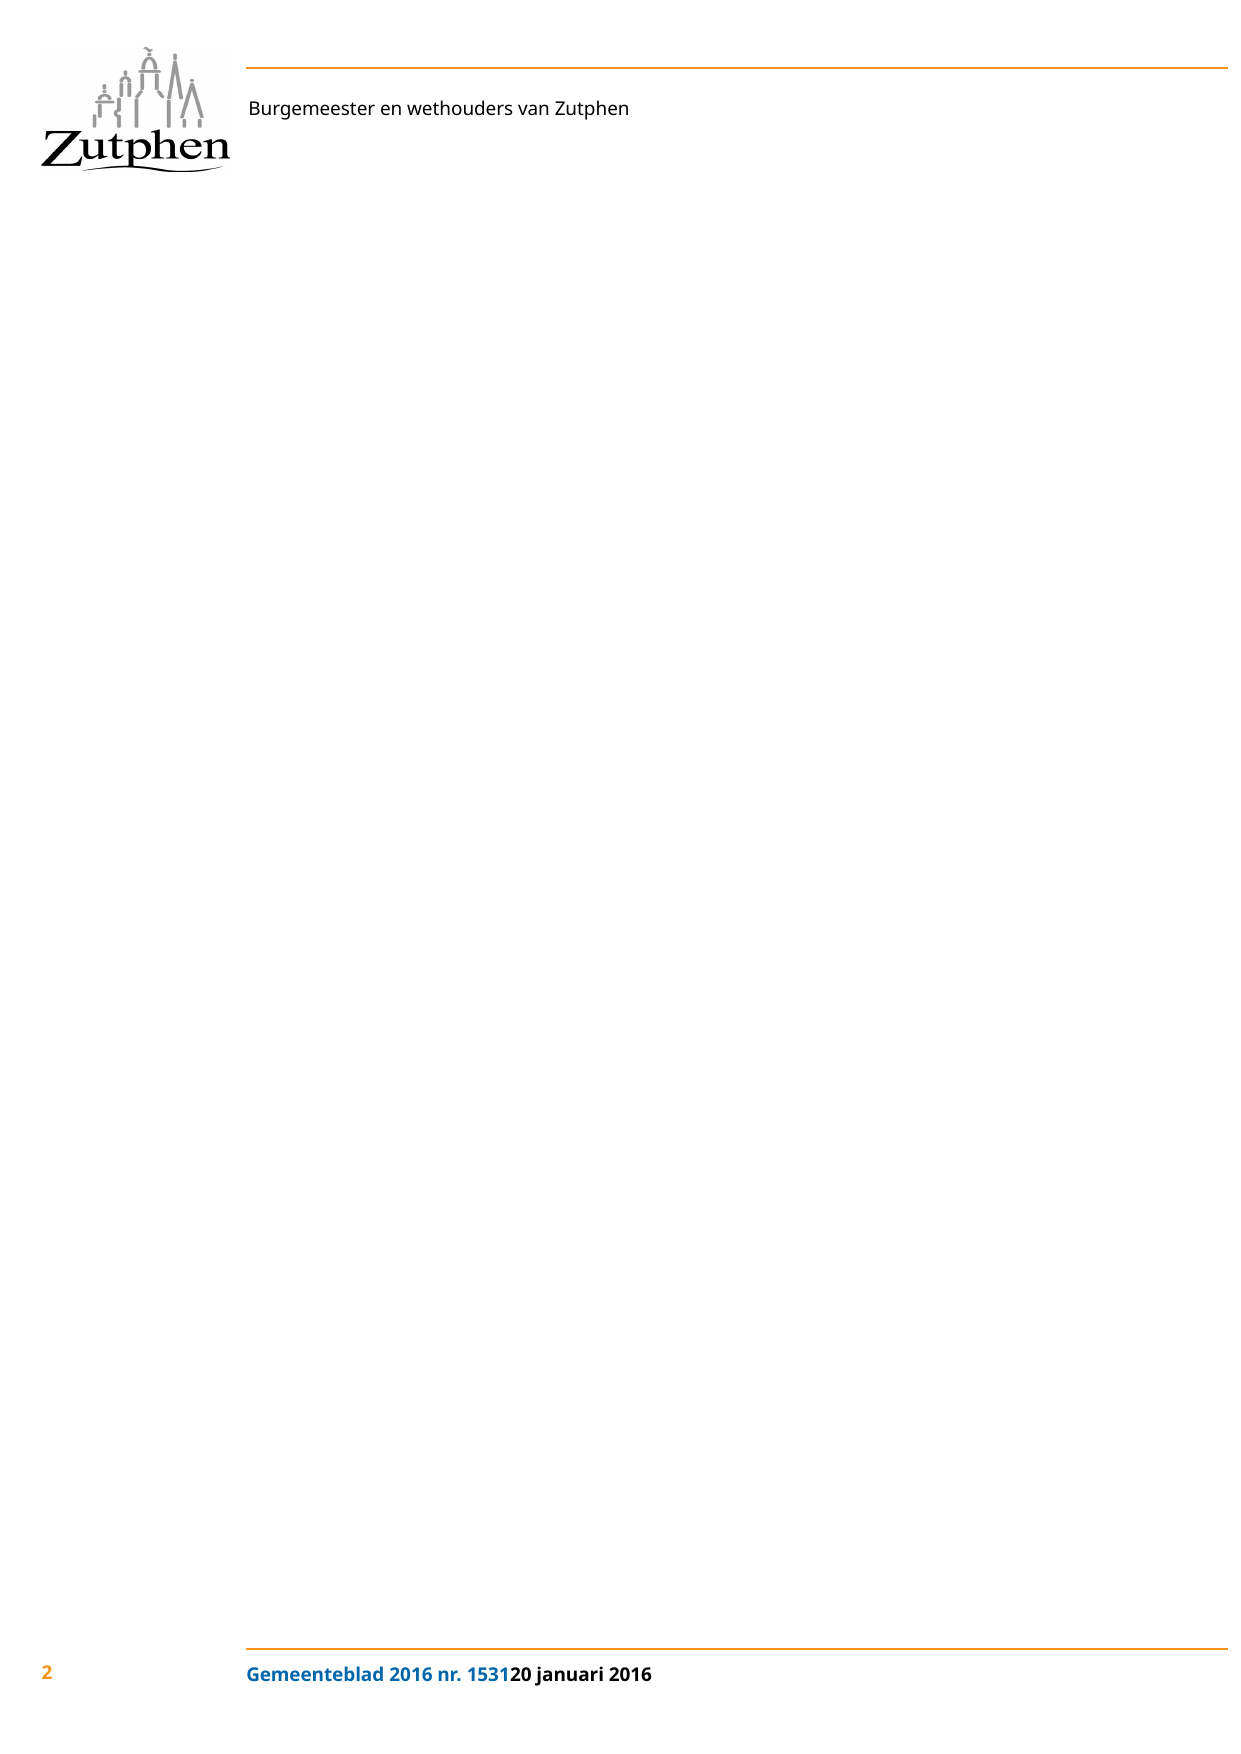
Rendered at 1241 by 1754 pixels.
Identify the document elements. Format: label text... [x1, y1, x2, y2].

picture [41, 47, 231, 172]
text Burgemeester en wethouders van Zutphen [248, 95, 1152, 121]
